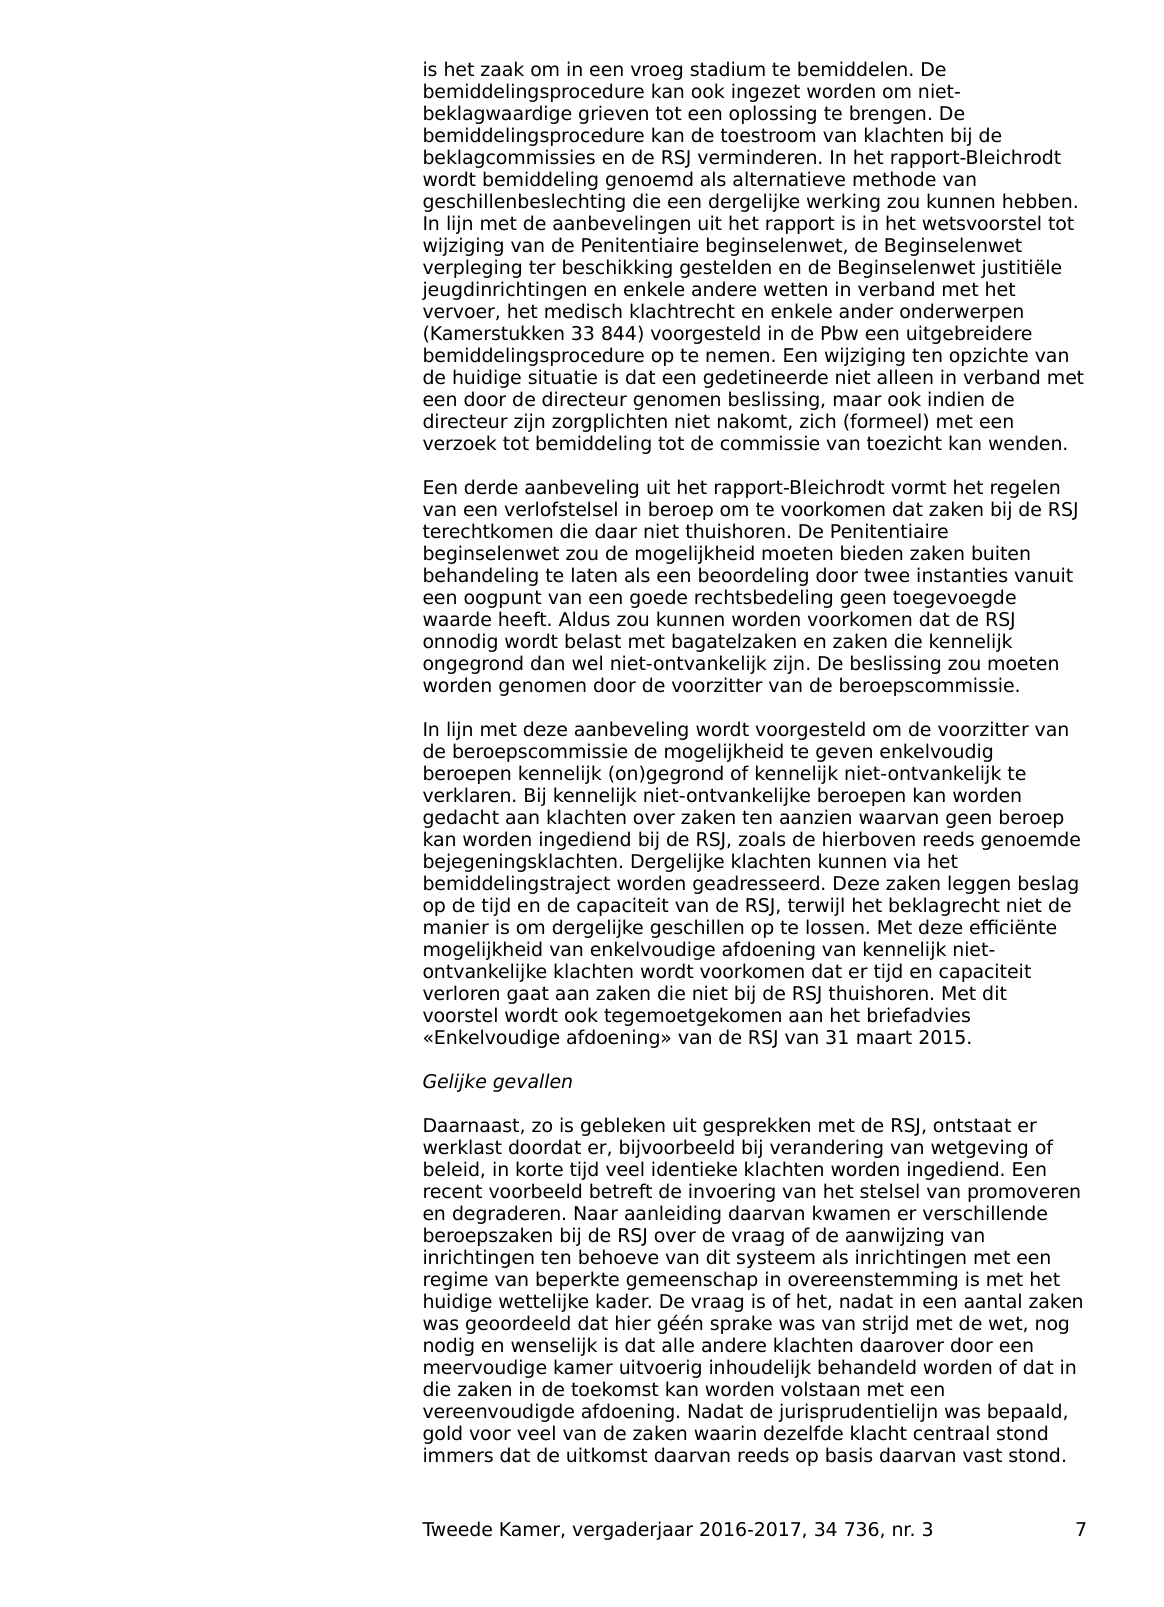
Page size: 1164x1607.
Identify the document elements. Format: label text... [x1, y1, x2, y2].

subtitle Gelijke gevallen [422, 1071, 1087, 1093]
text In lijn met deze aanbeveling wordt voorgesteld om de voorzitter van de beroepscommissie de mogelijkheid te geven enkelvoudig beroepen kennelijk (on)gegrond of kennelijk niet-ontvankelijk te verklaren. Bij kennelijk niet-ontvankelijke beroepen kan worden gedacht aan klachten over zaken ten aanzien waarvan geen beroep kan worden ingediend bij de RSJ, zoals de hierboven reeds genoemde bejegeningsklachten. Dergelijke klachten kunnen via het bemiddelingstraject worden geadresseerd. Deze zaken leggen beslag op de tijd en de capaciteit van de RSJ, terwijl het beklagrecht niet de manier is om dergelijke geschillen op te lossen. Met deze efficiënte mogelijkheid van enkelvoudige afdoening van kennelijk niet-ontvankelijke klachten wordt voorkomen dat er tijd en capaciteit verloren gaat aan zaken die niet bij de RSJ thuishoren. Met dit voorstel wordt ook tegemoetgekomen aan het briefadvies «Enkelvoudige afdoening» van de RSJ van 31 maart 2015. [422, 719, 1087, 1048]
text Een derde aanbeveling uit het rapport-Bleichrodt vormt het regelen van een verlofstelsel in beroep om te voorkomen dat zaken bij de RSJ terechtkomen die daar niet thuishoren. De Penitentiaire beginselenwet zou de mogelijkheid moeten bieden zaken buiten behandeling te laten als een beoordeling door twee instanties vanuit een oogpunt van een goede rechtsbedeling geen toegevoegde waarde heeft. Aldus zou kunnen worden voorkomen dat de RSJ onnodig wordt belast met bagatelzaken en zaken die kennelijk ongegrond dan wel niet-ontvankelijk zijn. De beslissing zou moeten worden genomen door de voorzitter van de beroepscommissie. [422, 477, 1087, 697]
text Daarnaast, zo is gebleken uit gesprekken met de RSJ, ontstaat er werklast doordat er, bijvoorbeeld bij verandering van wetgeving of beleid, in korte tijd veel identieke klachten worden ingediend. Een recent voorbeeld betreft de invoering van het stelsel van promoveren en degraderen. Naar aanleiding daarvan kwamen er verschillende beroepszaken bij de RSJ over de vraag of de aanwijzing van inrichtingen ten behoeve van dit systeem als inrichtingen met een regime van beperkte gemeenschap in overeenstemming is met het huidige wettelijke kader. De vraag is of het, nadat in een aantal zaken was geoordeeld dat hier géén sprake was van strijd met de wet, nog nodig en wenselijk is dat alle andere klachten daarover door een meervoudige kamer uitvoerig inhoudelijk behandeld worden of dat in die zaken in de toekomst kan worden volstaan met een vereenvoudigde afdoening. Nadat de jurisprudentielijn was bepaald, gold voor veel van de zaken waarin dezelfde klacht centraal stond immers dat de uitkomst daarvan reeds op basis daarvan vast stond. [422, 1115, 1087, 1467]
text is het zaak om in een vroeg stadium te bemiddelen. De bemiddelingsprocedure kan ook ingezet worden om niet-beklagwaardige grieven tot een oplossing te brengen. De bemiddelingsprocedure kan de toestroom van klachten bij de beklagcommissies en de RSJ verminderen. In het rapport-Bleichrodt wordt bemiddeling genoemd als alternatieve methode van geschillenbeslechting die een dergelijke werking zou kunnen hebben. In lijn met de aanbevelingen uit het rapport is in het wetsvoorstel tot wijziging van de Penitentiaire beginselenwet, de Beginselenwet verpleging ter beschikking gestelden en de Beginselenwet justitiële jeugdinrichtingen en enkele andere wetten in verband met het vervoer, het medisch klachtrecht en enkele ander onderwerpen (Kamerstukken 33 844) voorgesteld in de Pbw een uitgebreidere bemiddelingsprocedure op te nemen. Een wijziging ten opzichte van de huidige situatie is dat een gedetineerde niet alleen in verband met een door de directeur genomen beslissing, maar ook indien de directeur zijn zorgplichten niet nakomt, zich (formeel) met een verzoek tot bemiddeling tot de commissie van toezicht kan wenden. [422, 59, 1087, 455]
